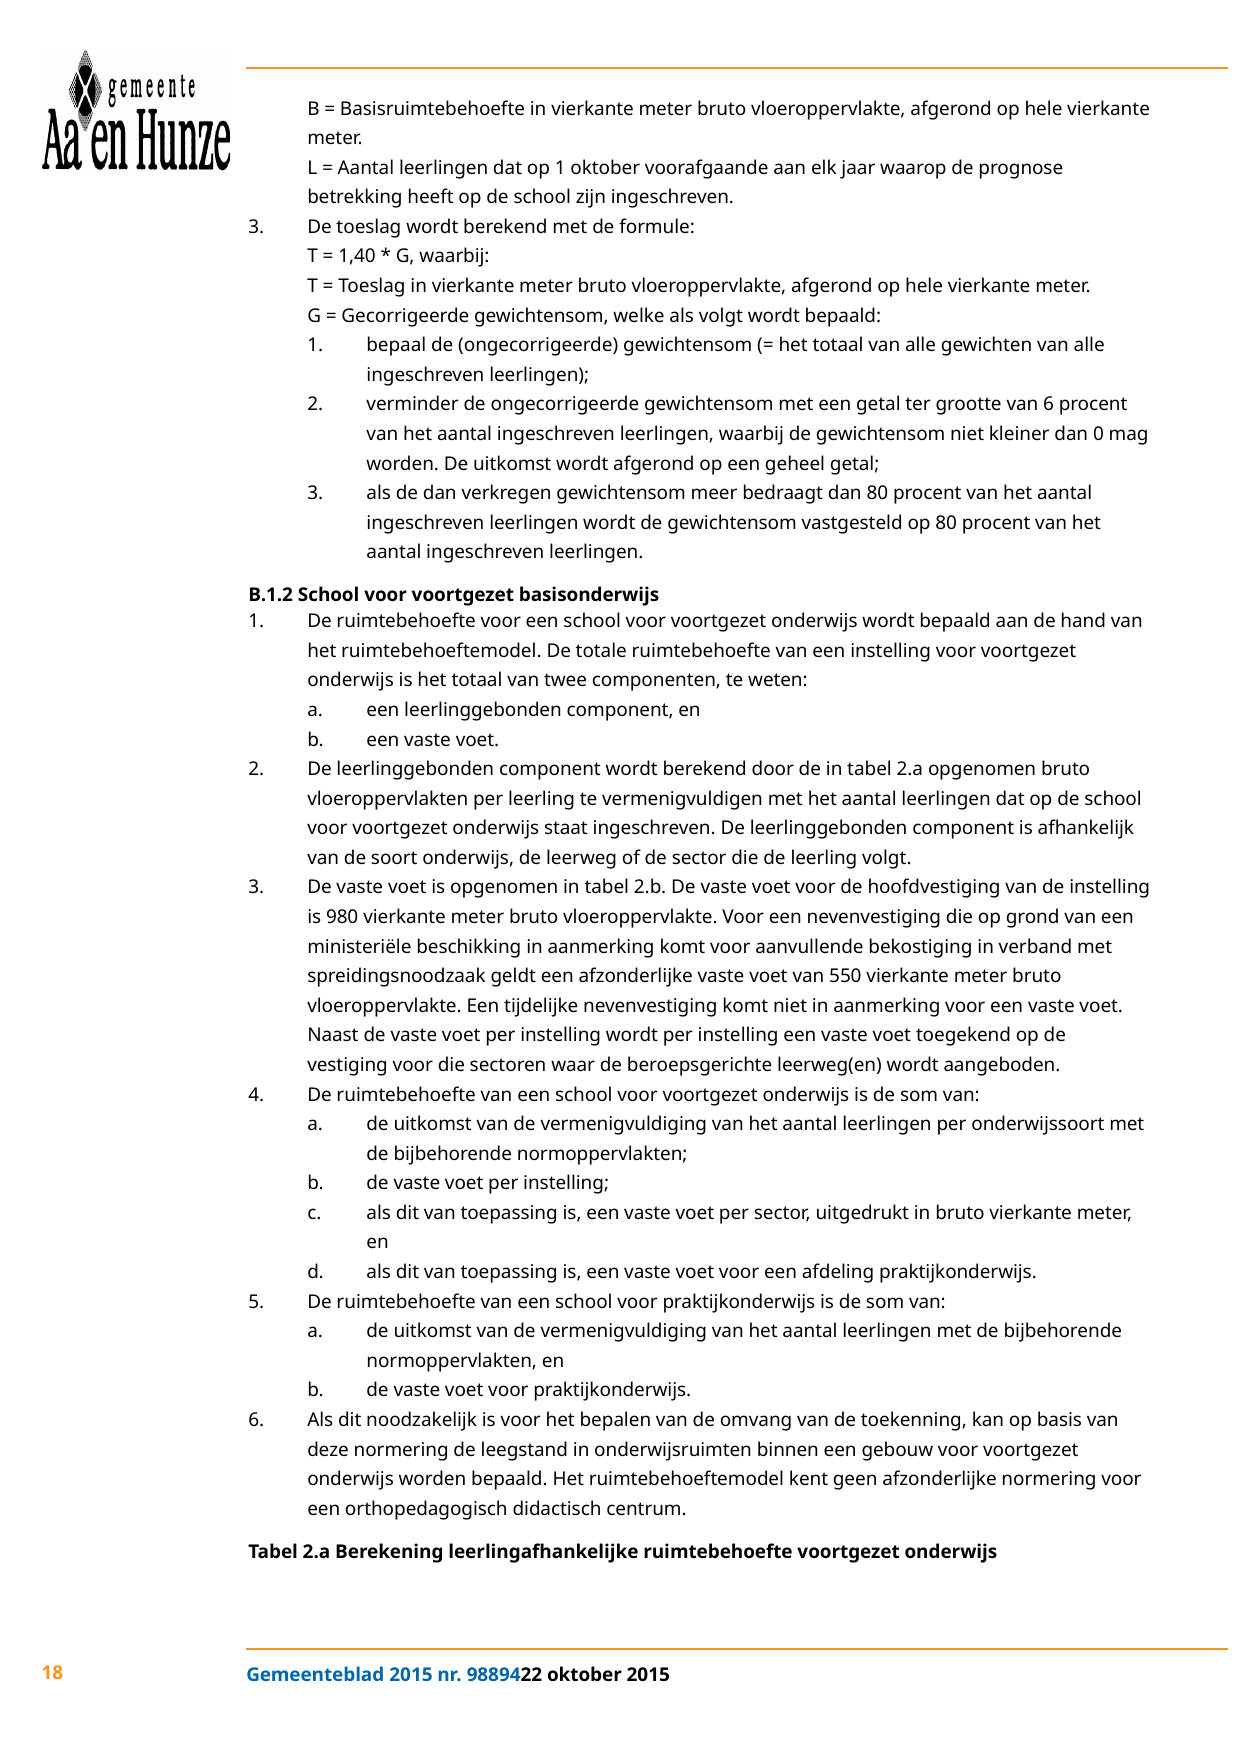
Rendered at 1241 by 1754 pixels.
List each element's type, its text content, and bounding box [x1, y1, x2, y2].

list een leerlinggebonden component, en [307, 696, 1152, 722]
list De toeslag wordt berekend met de formule: [248, 213, 1152, 239]
list als dit van toepassing is, een vaste voet voor een afdeling praktijkonderwijs. [307, 1258, 1152, 1284]
list B = Basisruimtebehoefte in vierkante meter bruto vloeroppervlakte, afgerond op hele vierkante meter. [248, 95, 1152, 150]
list De ruimtebehoefte van een school voor voortgezet onderwijs is de som van: [248, 1081, 1152, 1106]
list als de dan verkregen gewichtensom meer bedraagt dan 80 procent van het aantal ingeschreven leerlingen wordt de gewichtensom vastgesteld op 80 procent van het aantal ingeschreven leerlingen. [307, 479, 1152, 564]
list de uitkomst van de vermenigvuldiging van het aantal leerlingen met de bijbehorende normoppervlakten, en [307, 1317, 1152, 1373]
text B.1.2 School voor voortgezet basisonderwijs [248, 582, 1152, 607]
picture [41, 47, 231, 172]
list Als dit noodzakelijk is voor het bepalen van de omvang van de toekenning, kan op basis van deze normering de leegstand in onderwijsruimten binnen een gebouw voor voortgezet onderwijs worden bepaald. Het ruimtebehoeftemodel kent geen afzonderlijke normering voor een orthopedagogisch didactisch centrum. [248, 1406, 1152, 1521]
list De vaste voet is opgenomen in tabel 2.b. De vaste voet voor de hoofdvestiging van de instelling is 980 vierkante meter bruto vloeroppervlakte. Voor een nevenvestiging die op grond van een ministeriële beschikking in aanmerking komt voor aanvullende bekostiging in verband met spreidingsnoodzaak geldt een afzonderlijke vaste voet van 550 vierkante meter bruto vloeroppervlakte. Een tijdelijke nevenvestiging komt niet in aanmerking voor een vaste voet. Naast de vaste voet per instelling wordt per instelling een vaste voet toegekend op de vestiging voor die sectoren waar de beroepsgerichte leerweg(en) wordt aangeboden. [248, 874, 1152, 1077]
list De ruimtebehoefte van een school voor praktijkonderwijs is de som van: [248, 1288, 1152, 1313]
list T = Toeslag in vierkante meter bruto vloeroppervlakte, afgerond op hele vierkante meter. [248, 272, 1152, 298]
list als dit van toepassing is, een vaste voet per sector, uitgedrukt in bruto vierkante meter, en [307, 1199, 1152, 1254]
list G = Gecorrigeerde gewichtensom, welke als volgt wordt bepaald: [248, 302, 1152, 328]
list bepaal de (ongecorrigeerde) gewichtensom (= het totaal van alle gewichten van alle ingeschreven leerlingen); [307, 331, 1152, 387]
list de vaste voet per instelling; [307, 1169, 1152, 1195]
list de vaste voet voor praktijkonderwijs. [307, 1377, 1152, 1402]
list verminder de ongecorrigeerde gewichtensom met een getal ter grootte van 6 procent van het aantal ingeschreven leerlingen, waarbij de gewichtensom niet kleiner dan 0 mag worden. De uitkomst wordt afgerond op een geheel getal; [307, 391, 1152, 476]
list De ruimtebehoefte voor een school voor voortgezet onderwijs wordt bepaald aan de hand van het ruimtebehoeftemodel. De totale ruimtebehoefte van een instelling voor voortgezet onderwijs is het totaal van twee componenten, te weten: [248, 607, 1152, 692]
list een vaste voet. [307, 726, 1152, 751]
list L = Aantal leerlingen dat op 1 oktober voorafgaande aan elk jaar waarop de prognose betrekking heeft op de school zijn ingeschreven. [248, 154, 1152, 209]
list T = 1,40 * G, waarbij: [248, 243, 1152, 268]
list De leerlinggebonden component wordt berekend door de in tabel 2.a opgenomen bruto vloeroppervlakten per leerling te vermenigvuldigen met het aantal leerlingen dat op de school voor voortgezet onderwijs staat ingeschreven. De leerlinggebonden component is afhankelijk van de soort onderwijs, de leerweg of de sector die de leerling volgt. [248, 755, 1152, 870]
text Tabel 2.a Berekening leerlingafhankelijke ruimtebehoefte voortgezet onderwijs [248, 1538, 1152, 1564]
list de uitkomst van de vermenigvuldiging van het aantal leerlingen per onderwijssoort met de bijbehorende normoppervlakten; [307, 1110, 1152, 1166]
